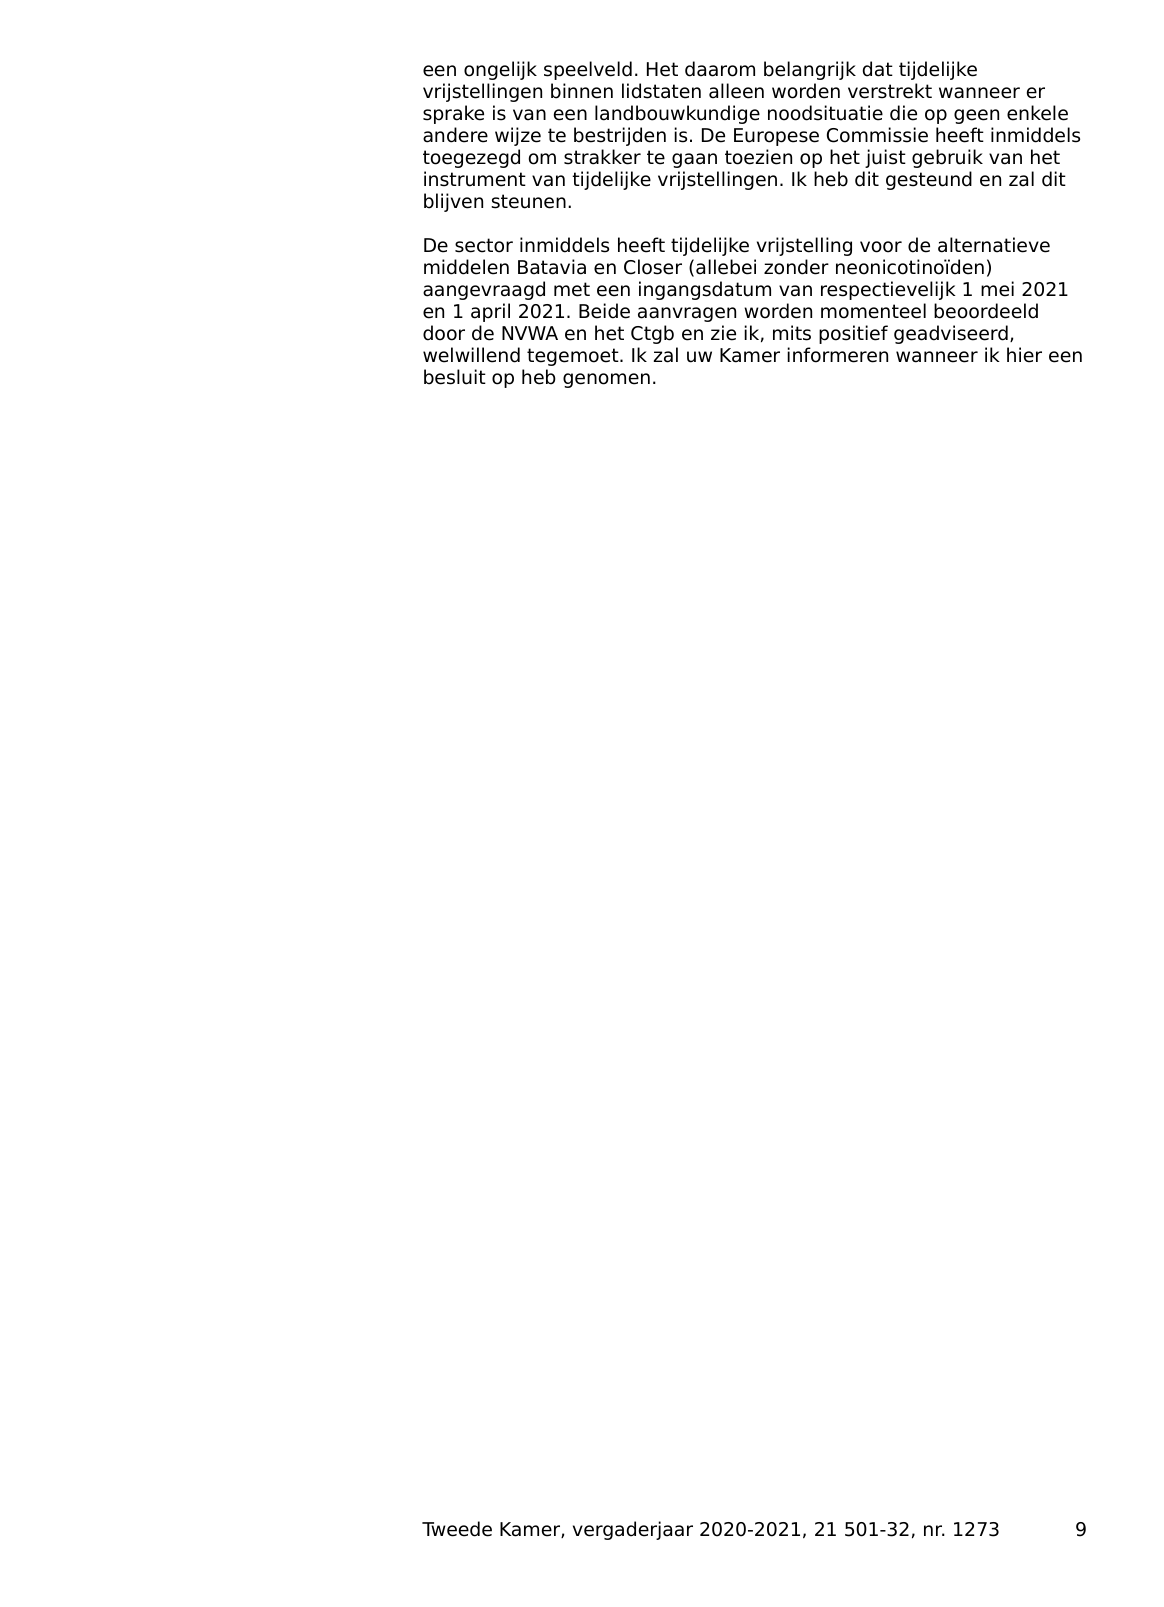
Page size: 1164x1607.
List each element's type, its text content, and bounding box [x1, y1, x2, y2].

text een ongelijk speelveld. Het daarom belangrijk dat tijdelijke vrijstellingen binnen lidstaten alleen worden verstrekt wanneer er sprake is van een landbouwkundige noodsituatie die op geen enkele andere wijze te bestrijden is. De Europese Commissie heeft inmiddels toegezegd om strakker te gaan toezien op het juist gebruik van het instrument van tijdelijke vrijstellingen. Ik heb dit gesteund en zal dit blijven steunen. [422, 59, 1087, 213]
text De sector inmiddels heeft tijdelijke vrijstelling voor de alternatieve middelen Batavia en Closer (allebei zonder neonicotinoïden) aangevraagd met een ingangsdatum van respectievelijk 1 mei 2021 en 1 april 2021. Beide aanvragen worden momenteel beoordeeld door de NVWA en het Ctgb en zie ik, mits positief geadviseerd, welwillend tegemoet. Ik zal uw Kamer informeren wanneer ik hier een besluit op heb genomen. [422, 235, 1087, 389]
